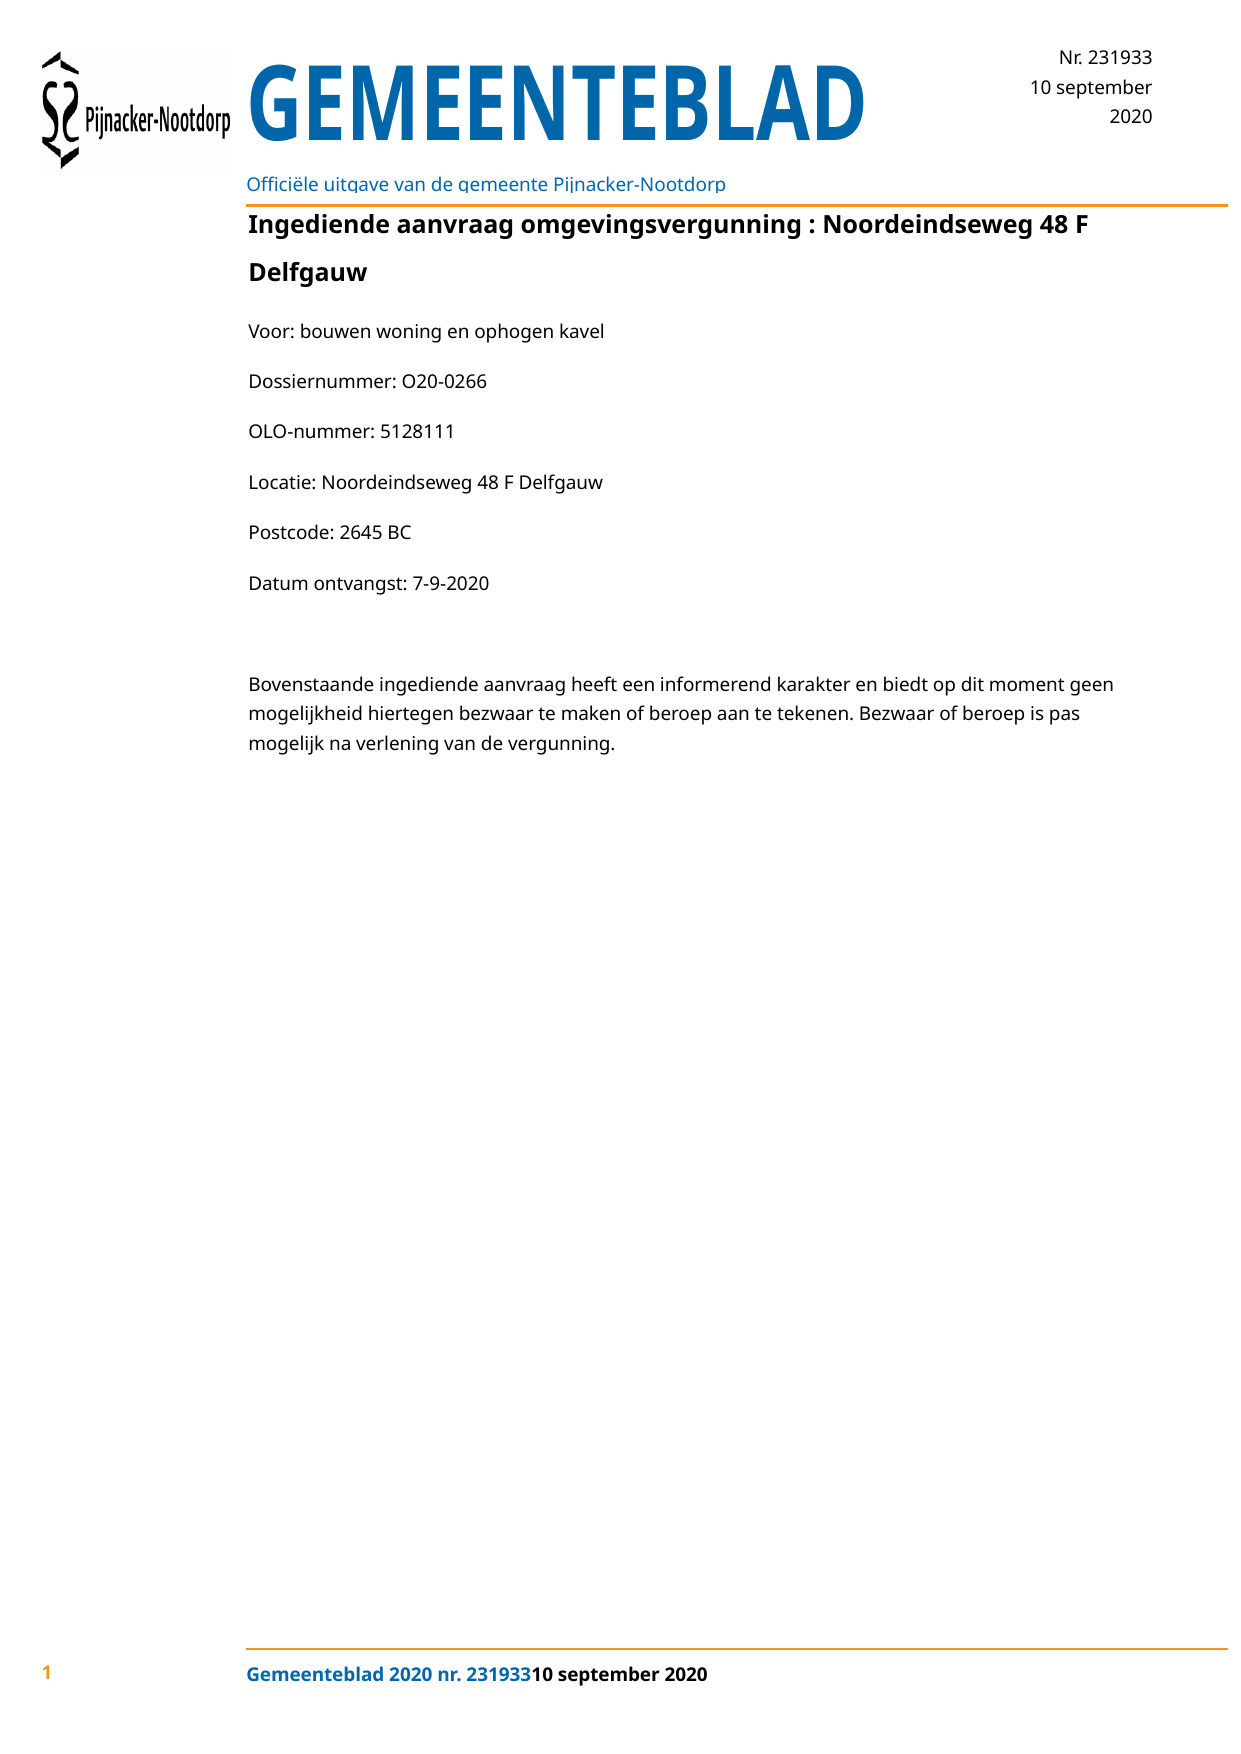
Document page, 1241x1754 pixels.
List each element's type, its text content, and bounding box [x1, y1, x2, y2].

text Ingediende aanvraag omgevingsvergunning : Noordeindseweg 48 F Delfgauw [248, 207, 1152, 288]
text OLO-nummer: 5128111 [248, 419, 1152, 444]
text Voor: bouwen woning en ophogen kavel [248, 318, 1152, 344]
text Dossiernummer: O20-0266 [248, 368, 1152, 394]
text Postcode: 2645 BC [248, 519, 1152, 545]
text Locatie: Noordeindseweg 48 F Delfgauw [248, 469, 1152, 495]
text Datum ontvangst: 7-9-2020 [248, 570, 1152, 596]
text Bovenstaande ingediende aanvraag heeft een informerend karakter en biedt op dit moment geen mogelijkheid hiertegen bezwaar te maken of beroep aan te tekenen. Bezwaar of beroep is pas mogelijk na verlening van de vergunning. [248, 671, 1152, 756]
picture [41, 47, 231, 172]
